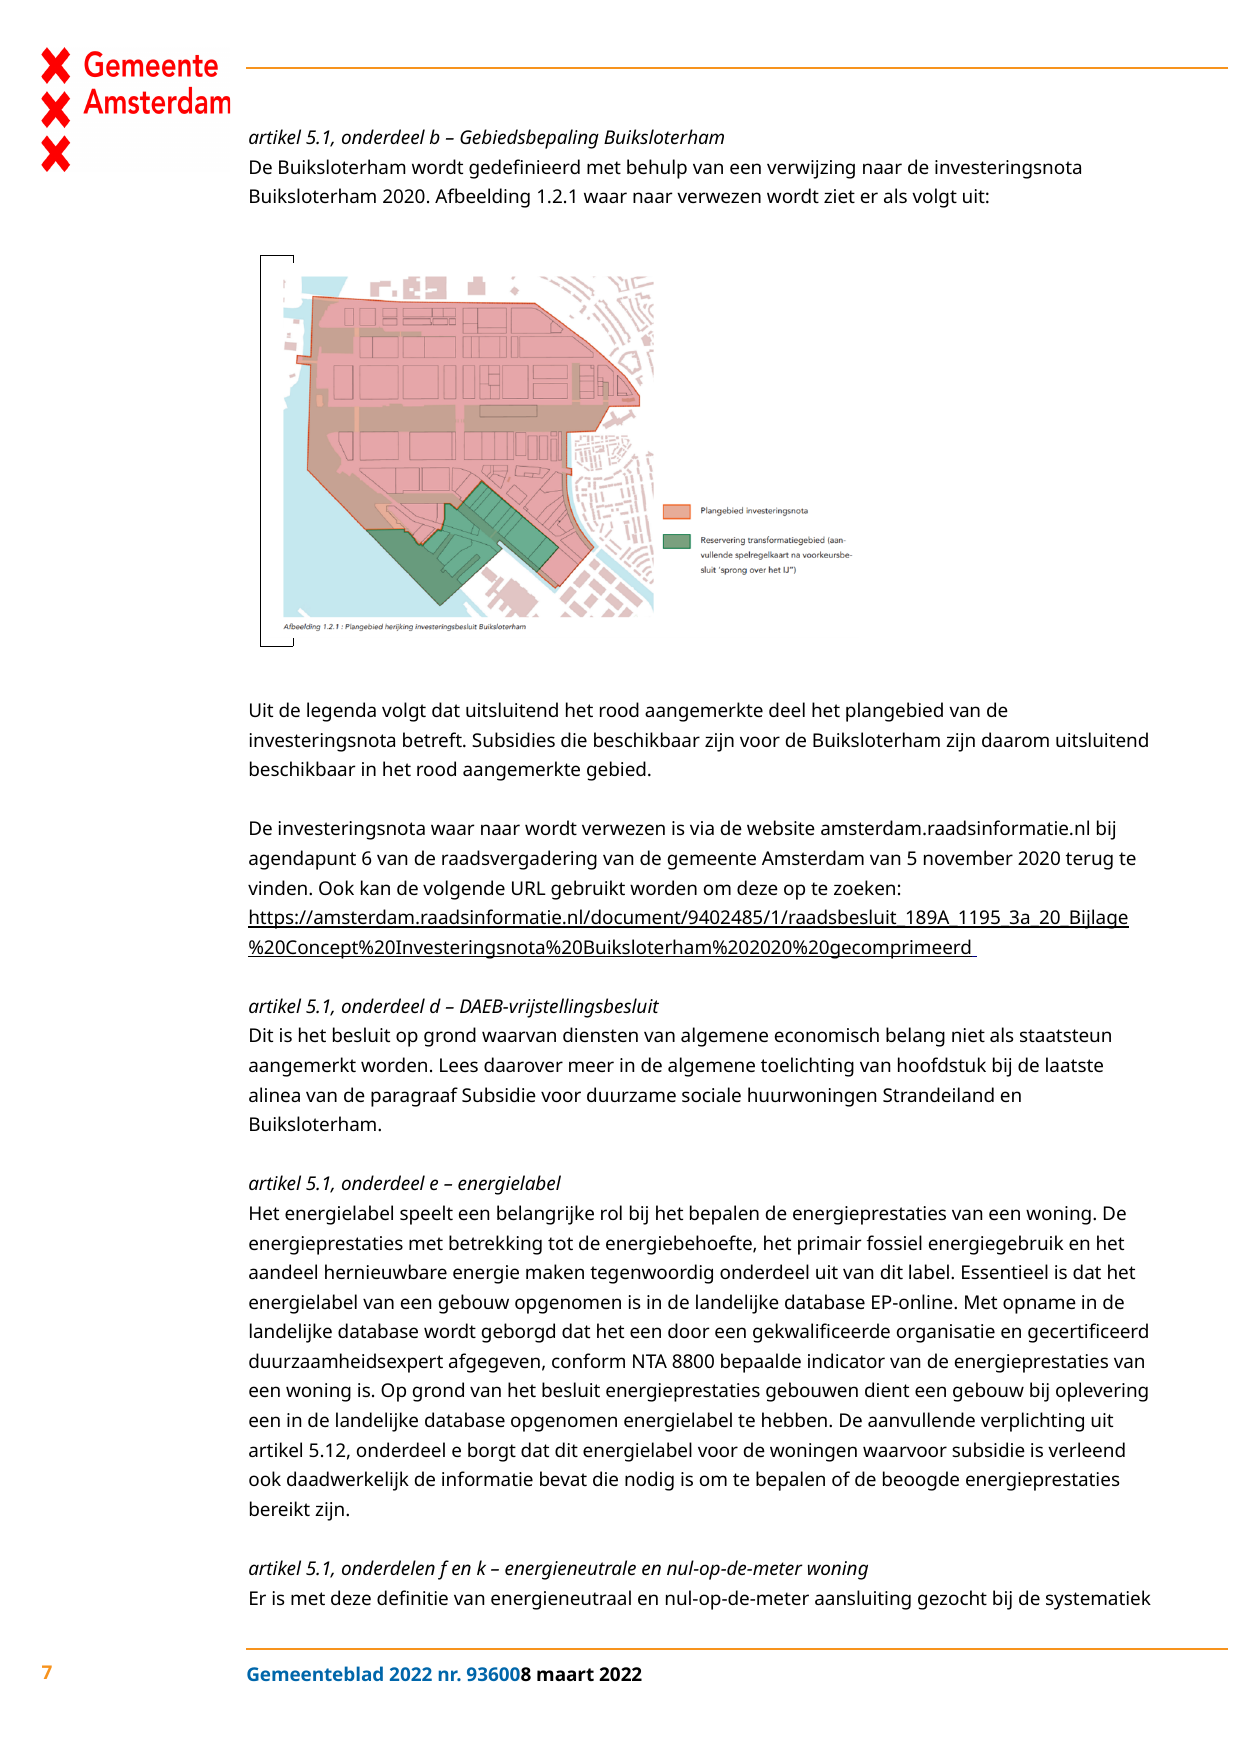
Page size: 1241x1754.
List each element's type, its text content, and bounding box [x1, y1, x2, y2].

text artikel 5.1, onderdeel d – DAEB-vrijstellingsbesluit [248, 993, 1152, 1019]
text Dit is het besluit op grond waarvan diensten van algemene economisch belang niet als staatsteun aangemerkt worden. Lees daarover meer in de algemene toelichting van hoofdstuk bij de laatste alinea van de paragraaf Subsidie voor duurzame sociale huurwoningen Strandeiland en Buiksloterham. [248, 1023, 1152, 1137]
text Het energielabel speelt een belangrijke rol bij het bepalen de energieprestaties van een woning. De energieprestaties met betrekking tot de energiebehoefte, het primair fossiel energiegebruik en het aandeel hernieuwbare energie maken tegenwoordig onderdeel uit van dit label. Essentieel is dat het energielabel van een gebouw opgenomen is in de landelijke database EP-online. Met opname in de landelijke database wordt geborgd dat het een door een gekwalificeerde organisatie en gecertificeerd duurzaamheidsexpert afgegeven, conform NTA 8800 bepaalde indicator van de energieprestaties van een woning is. Op grond van het besluit energieprestaties gebouwen dient een gebouw bij oplevering een in de landelijke database opgenomen energielabel te hebben. De aanvullende verplichting uit artikel 5.12, onderdeel e borgt dat dit energielabel voor de woningen waarvoor subsidie is verleend ook daadwerkelijk de informatie bevat die nodig is om te bepalen of de beoogde energieprestaties bereikt zijn. [248, 1200, 1152, 1522]
text De Buiksloterham wordt gedefinieerd met behulp van een verwijzing naar de investeringsnota Buiksloterham 2020. Afbeelding 1.2.1 waar naar verwezen wordt ziet er als volgt uit: [248, 154, 1152, 209]
text https://amsterdam.raadsinformatie.nl/document/9402485/1/raadsbesluit_189A_1195_3a_20_Bijlage%20Concept%20Investeringsnota%20Buiksloterham%202020%20gecomprimeerd [248, 904, 1152, 960]
text artikel 5.1, onderdelen f en k – energieneutrale en nul-op-de-meter woning [248, 1555, 1152, 1581]
text artikel 5.1, onderdeel b – Gebiedsbepaling Buiksloterham [248, 124, 1152, 150]
text Er is met deze definitie van energieneutraal en nul-op-de-meter aansluiting gezocht bij de systematiek [248, 1585, 1152, 1611]
text Uit de legenda volgt dat uitsluitend het rood aangemerkte deel het plangebied van de investeringsnota betreft. Subsidies die beschikbaar zijn voor de Buiksloterham zijn daarom uitsluitend beschikbaar in het rood aangemerkte gebied. [248, 697, 1152, 782]
picture [41, 47, 231, 172]
text De investeringsnota waar naar wordt verwezen is via de website amsterdam.raadsinformatie.nl bij agendapunt 6 van de raadsvergadering van de gemeente Amsterdam van 5 november 2020 terug te vinden. Ook kan de volgende URL gebruikt worden om deze op te zoeken: [248, 816, 1152, 901]
text artikel 5.1, onderdeel e – energielabel [248, 1171, 1152, 1196]
picture [268, 263, 860, 638]
